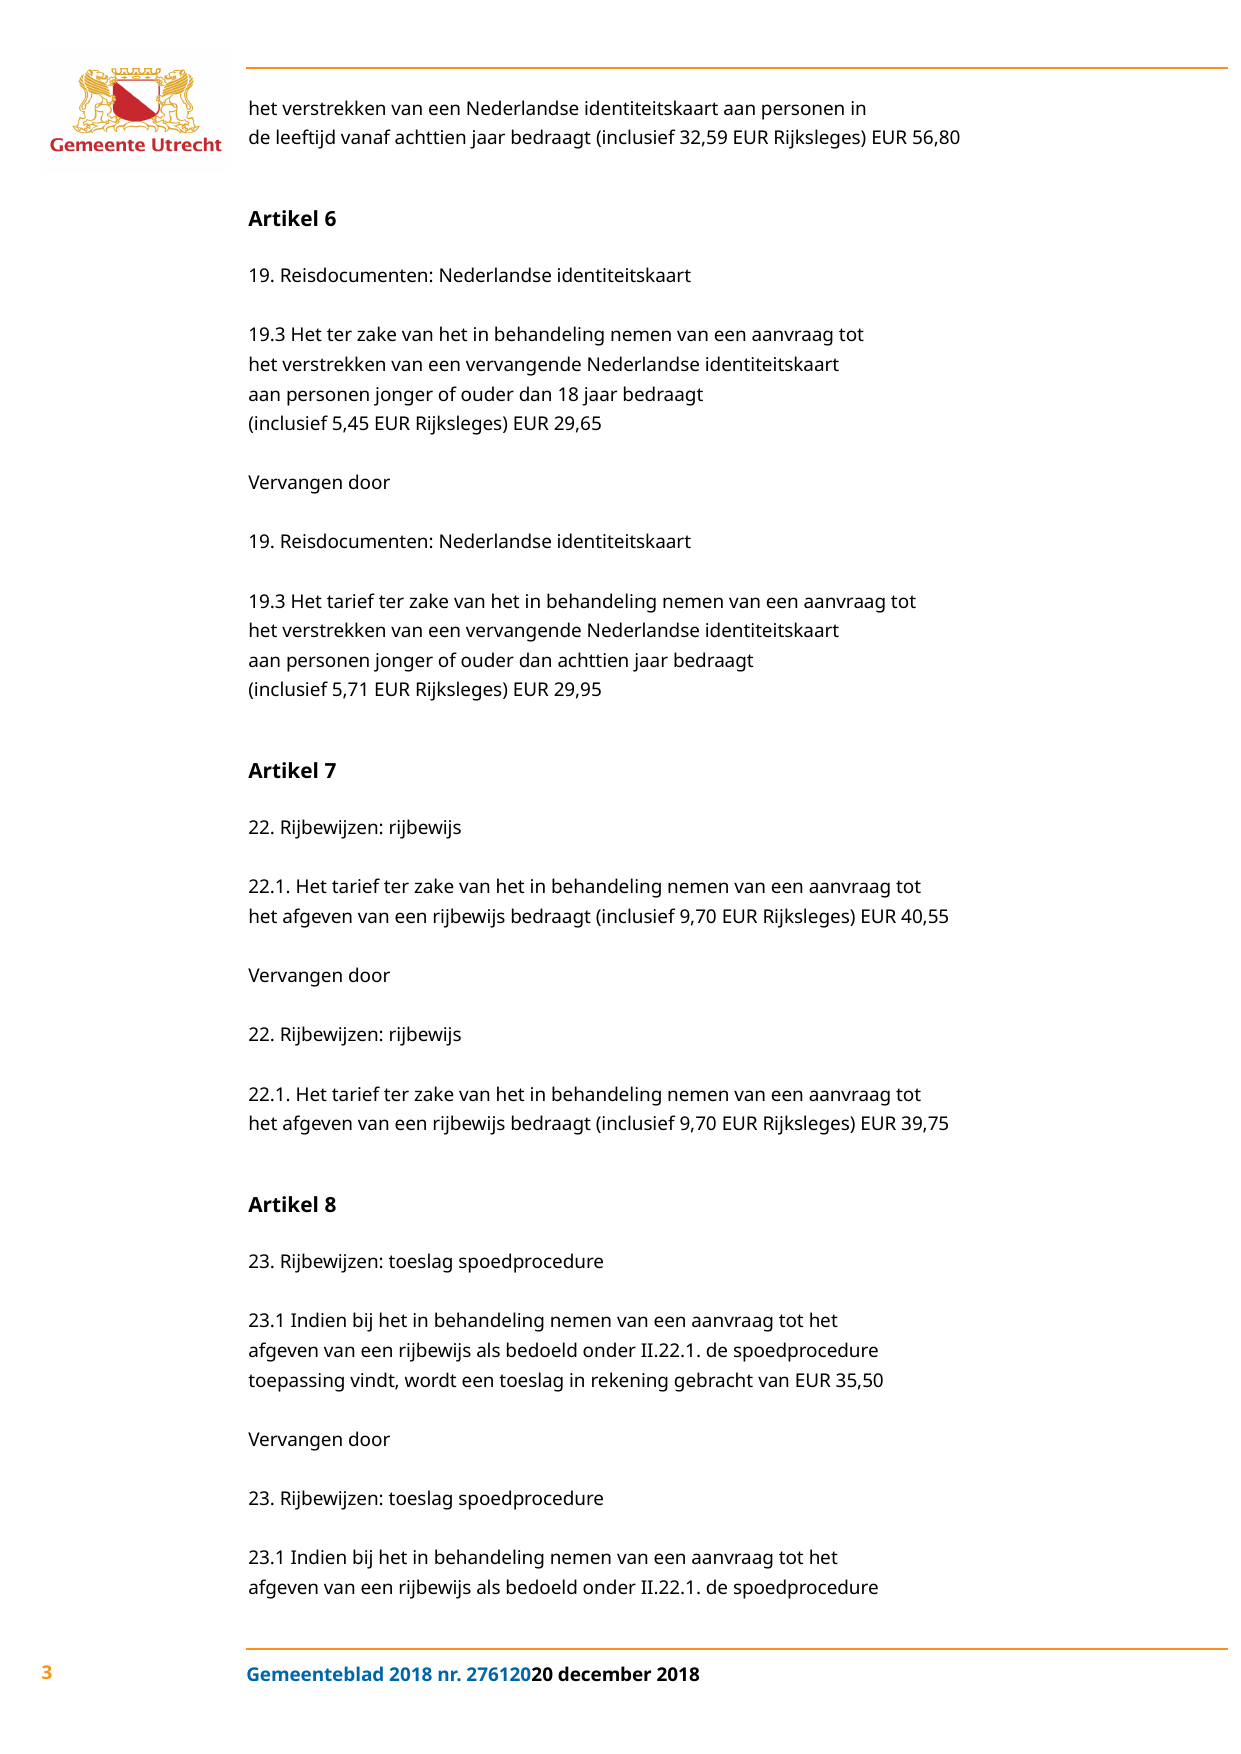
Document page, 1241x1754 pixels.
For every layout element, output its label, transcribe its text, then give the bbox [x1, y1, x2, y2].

text (inclusief 5,71 EUR Rijksleges) EUR 29,95 [248, 677, 1152, 702]
text 22. Rijbewijzen: rijbewijs [248, 1022, 1152, 1047]
text 19.3 Het ter zake van het in behandeling nemen van een aanvraag tot [248, 322, 1152, 347]
text Artikel 8 [248, 1190, 1152, 1219]
text 23.1 Indien bij het in behandeling nemen van een aanvraag tot het [248, 1544, 1152, 1570]
text Vervangen door [248, 962, 1152, 988]
text het afgeven van een rijbewijs bedraagt (inclusief 9,70 EUR Rijksleges) EUR 39,75 [248, 1110, 1152, 1136]
text de leeftijd vanaf achttien jaar bedraagt (inclusief 32,59 EUR Rijksleges) EUR 56,80 [248, 124, 1152, 150]
text het afgeven van een rijbewijs bedraagt (inclusief 9,70 EUR Rijksleges) EUR 40,55 [248, 903, 1152, 929]
text afgeven van een rijbewijs als bedoeld onder II.22.1. de spoedprocedure [248, 1574, 1152, 1599]
text Artikel 6 [248, 204, 1152, 233]
text Vervangen door [248, 469, 1152, 495]
text het verstrekken van een vervangende Nederlandse identiteitskaart [248, 351, 1152, 377]
text 22. Rijbewijzen: rijbewijs [248, 814, 1152, 840]
text 23. Rijbewijzen: toeslag spoedprocedure [248, 1485, 1152, 1511]
text het verstrekken van een Nederlandse identiteitskaart aan personen in [248, 95, 1152, 121]
text Vervangen door [248, 1426, 1152, 1452]
text (inclusief 5,45 EUR Rijksleges) EUR 29,65 [248, 410, 1152, 436]
picture [41, 47, 231, 172]
text 19. Reisdocumenten: Nederlandse identiteitskaart [248, 529, 1152, 554]
text 22.1. Het tarief ter zake van het in behandeling nemen van een aanvraag tot [248, 874, 1152, 899]
text afgeven van een rijbewijs als bedoeld onder II.22.1. de spoedprocedure [248, 1337, 1152, 1363]
text 19. Reisdocumenten: Nederlandse identiteitskaart [248, 262, 1152, 288]
text Artikel 7 [248, 757, 1152, 785]
text het verstrekken van een vervangende Nederlandse identiteitskaart [248, 617, 1152, 643]
text aan personen jonger of ouder dan achttien jaar bedraagt [248, 647, 1152, 673]
text toepassing vindt, wordt een toeslag in rekening gebracht van EUR 35,50 [248, 1367, 1152, 1392]
text 23.1 Indien bij het in behandeling nemen van een aanvraag tot het [248, 1308, 1152, 1333]
text aan personen jonger of ouder dan 18 jaar bedraagt [248, 381, 1152, 406]
text 22.1. Het tarief ter zake van het in behandeling nemen van een aanvraag tot [248, 1081, 1152, 1107]
text 23. Rijbewijzen: toeslag spoedprocedure [248, 1248, 1152, 1274]
text 19.3 Het tarief ter zake van het in behandeling nemen van een aanvraag tot [248, 588, 1152, 613]
